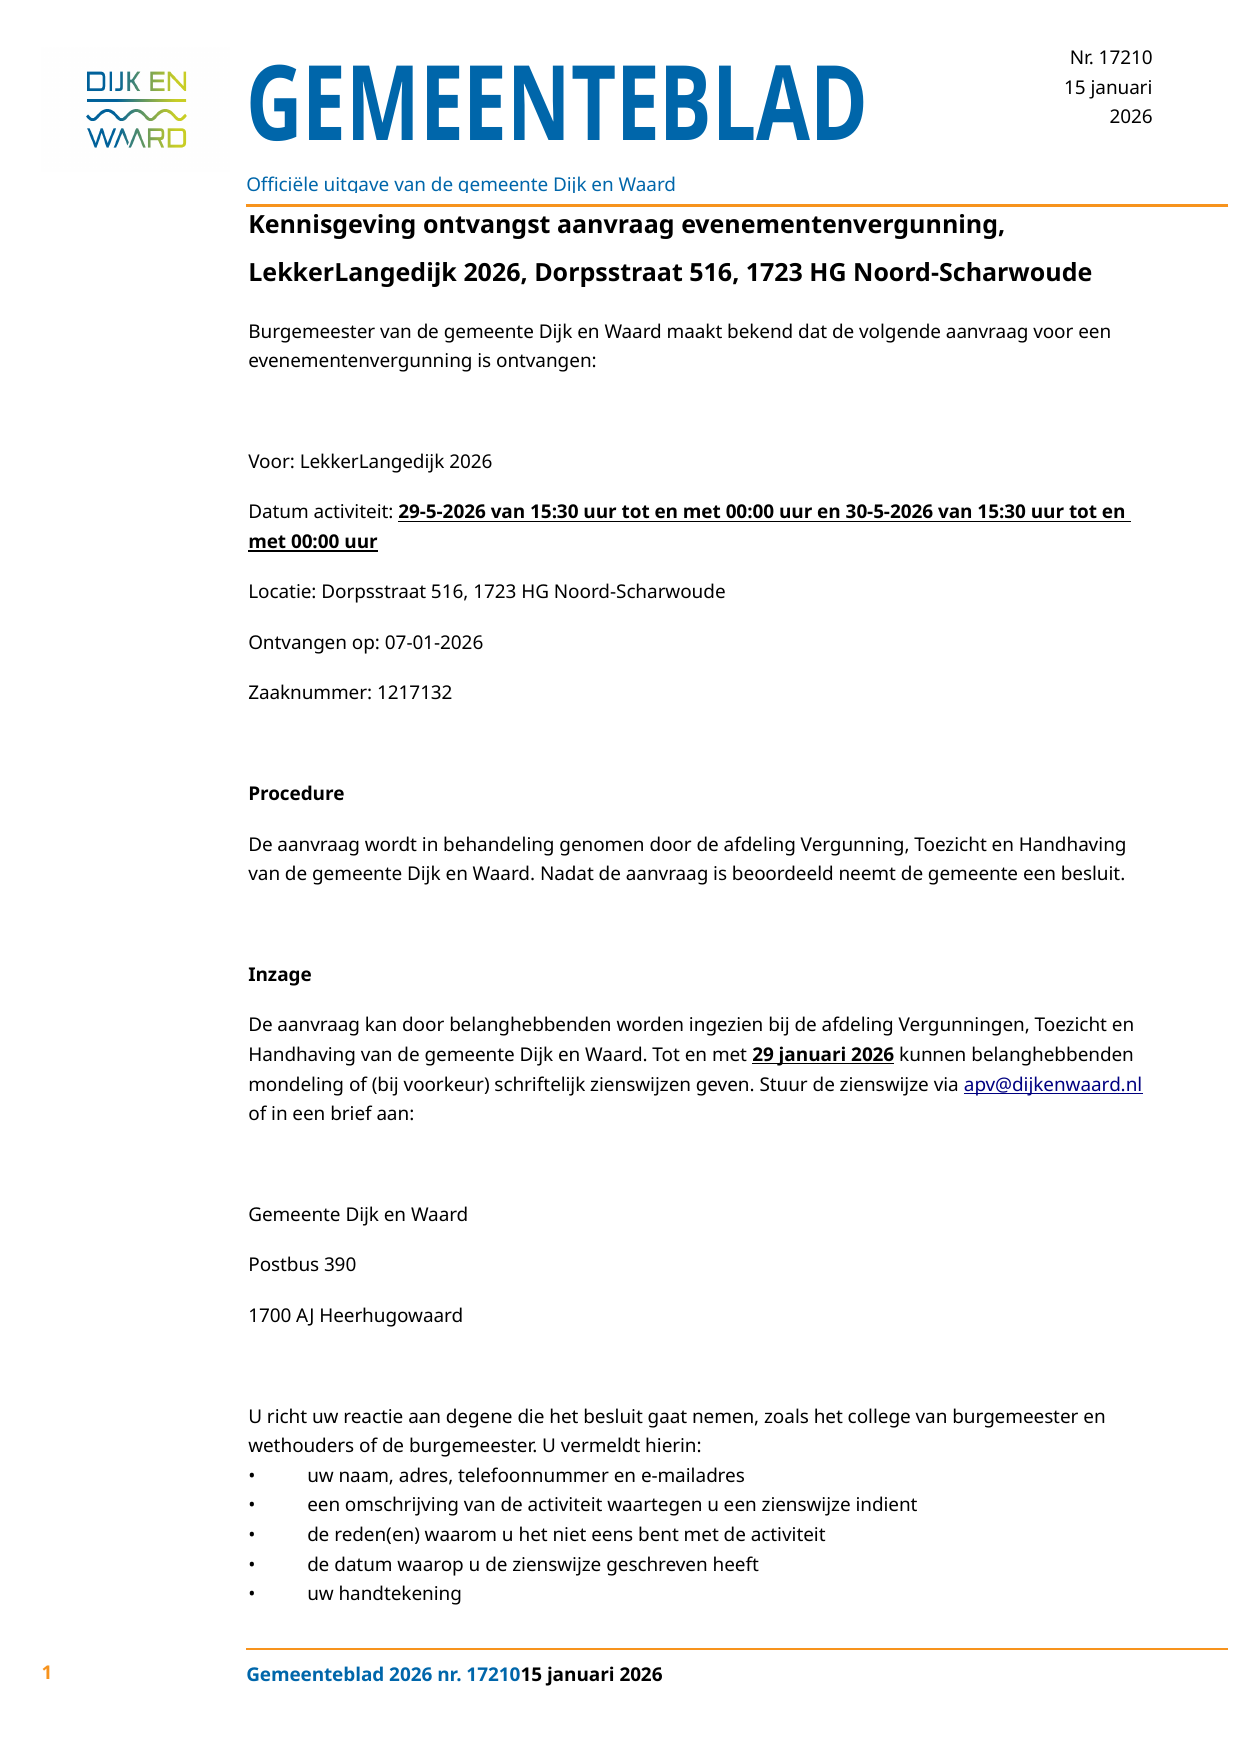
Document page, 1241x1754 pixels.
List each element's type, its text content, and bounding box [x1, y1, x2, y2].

picture [41, 47, 231, 172]
text Postbus 390 [248, 1252, 1152, 1277]
text Datum activiteit: 29-5-2026 van 15:30 uur tot en met 00:00 uur en 30-5-2026 van 15:30 uur tot en met 00:00 uur [248, 499, 1152, 554]
list uw naam, adres, telefoonnummer en e-mailadres [248, 1462, 1152, 1488]
text Zaaknummer: 1217132 [248, 679, 1152, 705]
text Burgemeester van de gemeente Dijk en Waard maakt bekend dat de volgende aanvraag voor een evenementenvergunning is ontvangen: [248, 318, 1152, 373]
text De aanvraag kan door belanghebbenden worden ingezien bij de afdeling Vergunningen, Toezicht en Handhaving van de gemeente Dijk en Waard. Tot en met 29 januari 2026 kunnen belanghebbenden mondeling of (bij voorkeur) schriftelijk zienswijzen geven. Stuur de zienswijze via apv@dijkenwaard.nl of in een brief aan: [248, 1012, 1152, 1126]
list de datum waarop u de zienswijze geschreven heeft [248, 1551, 1152, 1577]
text Kennisgeving ontvangst aanvraag evenementenvergunning, LekkerLangedijk 2026, Dorpsstraat 516, 1723 HG Noord-Scharwoude [248, 207, 1152, 288]
list uw handtekening [248, 1580, 1152, 1606]
list de reden(en) waarom u het niet eens bent met de activiteit [248, 1521, 1152, 1547]
text 1700 AJ Heerhugowaard [248, 1302, 1152, 1328]
text Gemeente Dijk en Waard [248, 1201, 1152, 1227]
text U richt uw reactie aan degene die het besluit gaat nemen, zoals het college van burgemeester en wethouders of de burgemeester. U vermeldt hierin: [248, 1403, 1152, 1458]
text Ontvangen op: 07-01-2026 [248, 629, 1152, 655]
text Voor: LekkerLangedijk 2026 [248, 448, 1152, 474]
text Inzage [248, 961, 1152, 987]
list een omschrijving van de activiteit waartegen u een zienswijze indient [248, 1492, 1152, 1517]
text Locatie: Dorpsstraat 516, 1723 HG Noord-Scharwoude [248, 579, 1152, 604]
text Procedure [248, 780, 1152, 806]
text De aanvraag wordt in behandeling genomen door de afdeling Vergunning, Toezicht en Handhaving van de gemeente Dijk en Waard. Nadat de aanvraag is beoordeeld neemt de gemeente een besluit. [248, 831, 1152, 886]
